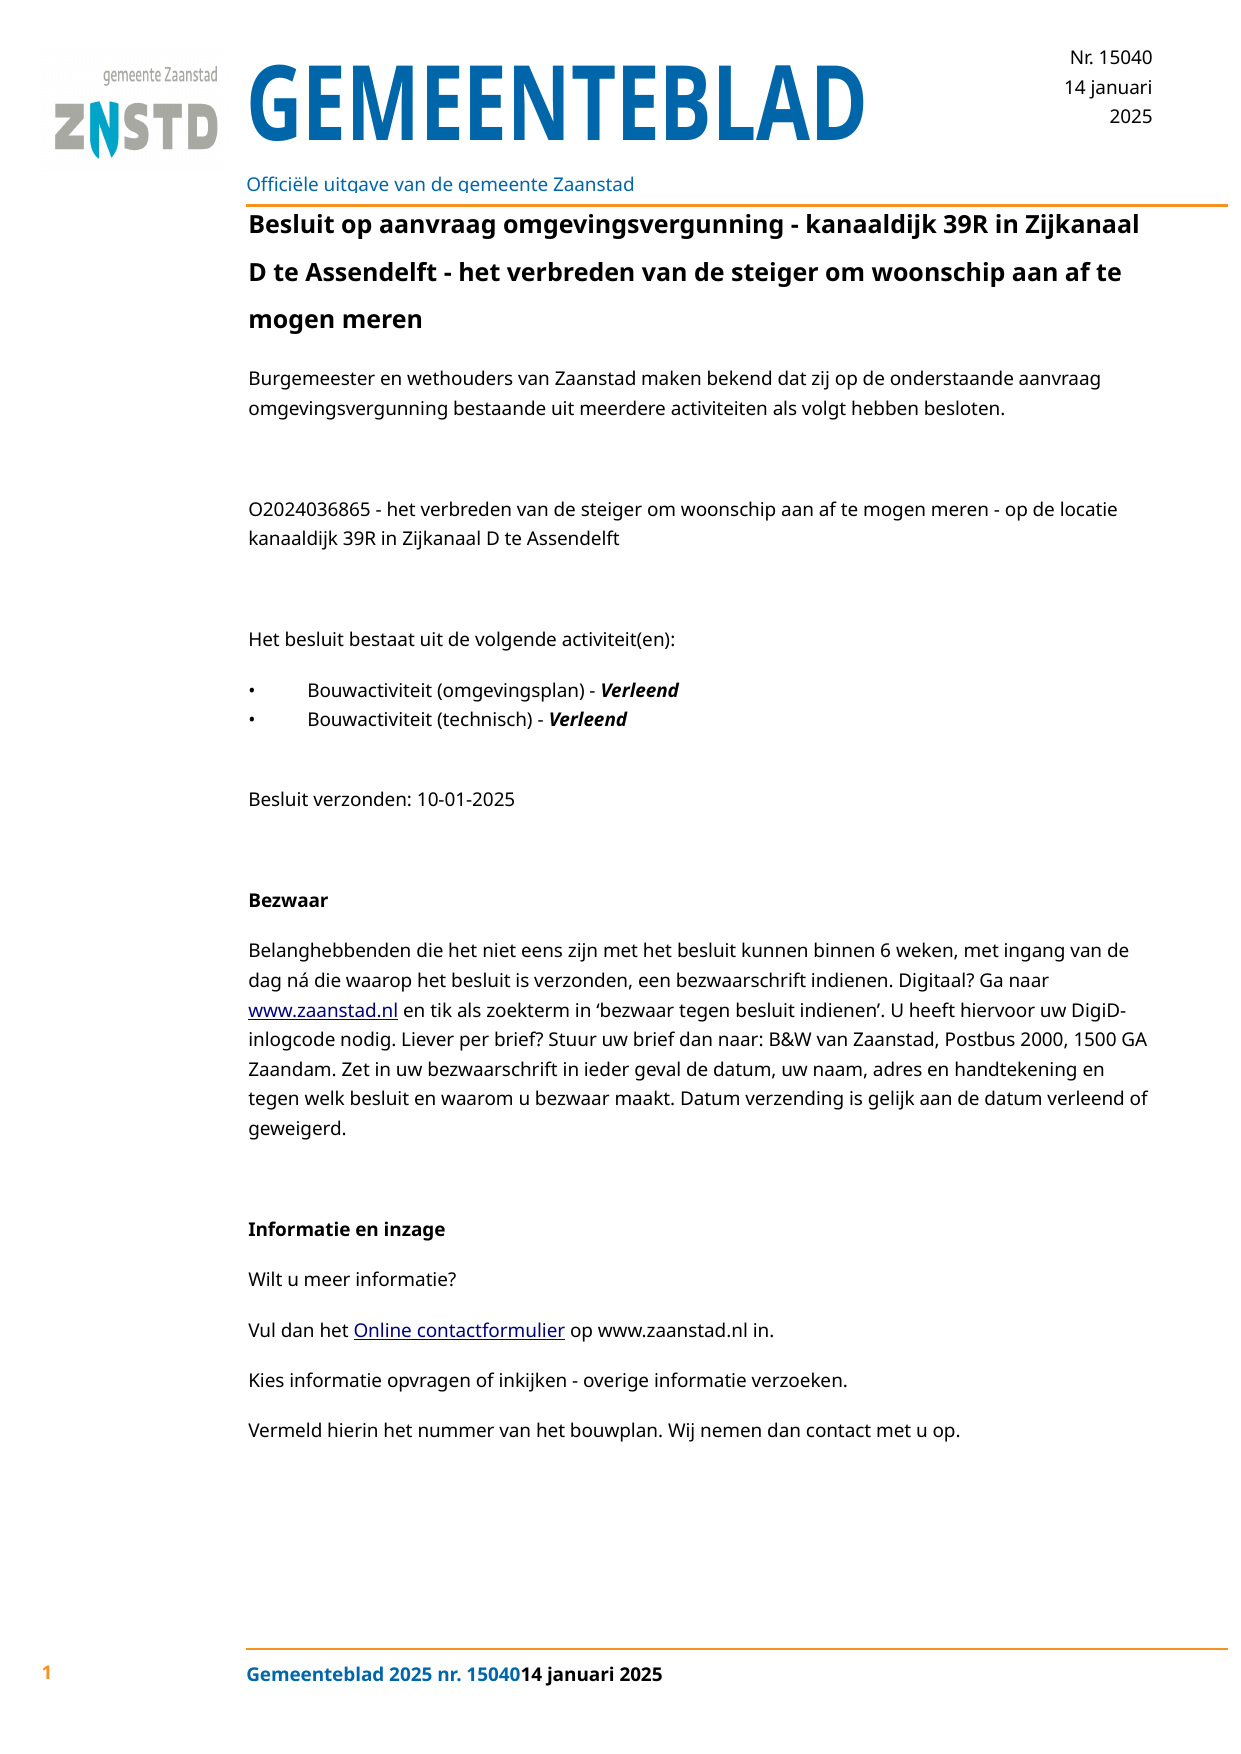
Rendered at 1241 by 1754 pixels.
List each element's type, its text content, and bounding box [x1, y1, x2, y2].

text Besluit verzonden: 10-01-2025 [248, 786, 1152, 812]
list Bouwactiviteit (technisch) - Verleend [248, 706, 1152, 732]
text Vul dan het Online contactformulier op www.zaanstad.nl in. [248, 1317, 1152, 1342]
text Vermeld hierin het nummer van het bouwplan. Wij nemen dan contact met u op. [248, 1418, 1152, 1443]
text O2024036865 - het verbreden van de steiger om woonschip aan af te mogen meren - op de locatie kanaaldijk 39R in Zijkanaal D te Assendelft [248, 496, 1152, 551]
text Bezwaar [248, 887, 1152, 913]
text Belanghebbenden die het niet eens zijn met het besluit kunnen binnen 6 weken, met ingang van de dag ná die waarop het besluit is verzonden, een bezwaarschrift indienen. Digitaal? Ga naar www.zaanstad.nl en tik als zoekterm in ‘bezwaar tegen besluit indienen’. U heeft hiervoor uw DigiD-inlogcode nodig. Liever per brief? Stuur uw brief dan naar: B&W van Zaanstad, Postbus 2000, 1500 GA Zaandam. Zet in uw bezwaarschrift in ieder geval de datum, uw naam, adres en handtekening en tegen welk besluit en waarom u bezwaar maakt. Datum verzending is gelijk aan de datum verleend of geweigerd. [248, 938, 1152, 1141]
text Burgemeester en wethouders van Zaanstad maken bekend dat zij op de onderstaande aanvraag omgevingsvergunning bestaande uit meerdere activiteiten als volgt hebben besloten. [248, 366, 1152, 421]
text Besluit op aanvraag omgevingsvergunning - kanaaldijk 39R in Zijkanaal D te Assendelft - het verbreden van de steiger om woonschip aan af te mogen meren [248, 207, 1152, 336]
text Wilt u meer informatie? [248, 1266, 1152, 1292]
picture [41, 47, 231, 172]
list Bouwactiviteit (omgevingsplan) - Verleend [248, 677, 1152, 702]
text Informatie en inzage [248, 1216, 1152, 1242]
text Kies informatie opvragen of inkijken - overige informatie verzoeken. [248, 1367, 1152, 1393]
text Het besluit bestaat uit de volgende activiteit(en): [248, 626, 1152, 652]
